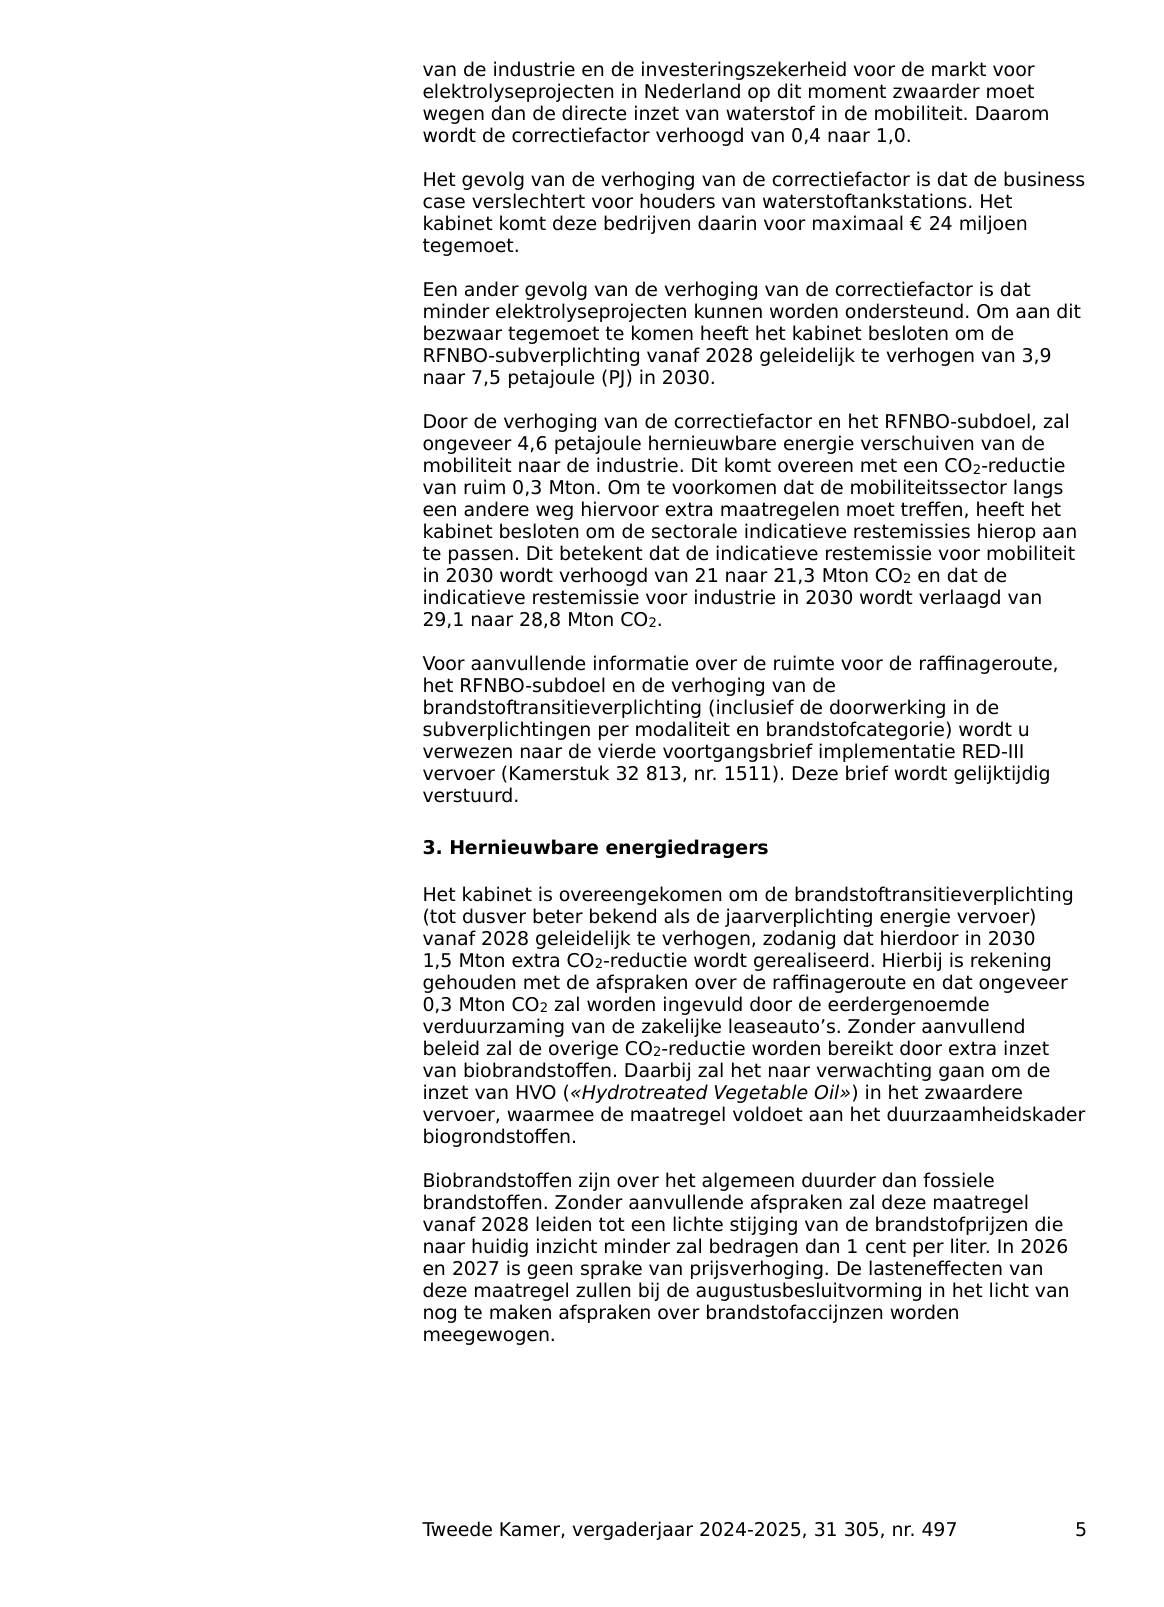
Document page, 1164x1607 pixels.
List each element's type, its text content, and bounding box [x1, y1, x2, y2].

text van de industrie en de investeringszekerheid voor de markt voor elektrolyseprojecten in Nederland op dit moment zwaarder moet wegen dan de directe inzet van waterstof in de mobiliteit. Daarom wordt de correctiefactor verhoogd van 0,4 naar 1,0. [422, 59, 1087, 147]
subtitle 3. Hernieuwbare energiedragers [422, 837, 1087, 859]
text Biobrandstoffen zijn over het algemeen duurder dan fossiele brandstoffen. Zonder aanvullende afspraken zal deze maatregel vanaf 2028 leiden tot een lichte stijging van de brandstofprijzen die naar huidig inzicht minder zal bedragen dan 1 cent per liter. In 2026 en 2027 is geen sprake van prijsverhoging. De lasteneffecten van deze maatregel zullen bij de augustusbesluitvorming in het licht van nog te maken afspraken over brandstofaccijnzen worden meegewogen. [422, 1170, 1087, 1346]
text Een ander gevolg van de verhoging van de correctiefactor is dat minder elektrolyseprojecten kunnen worden ondersteund. Om aan dit bezwaar tegemoet te komen heeft het kabinet besloten om de RFNBO-subverplichting vanaf 2028 geleidelijk te verhogen van 3,9 naar 7,5 petajoule (PJ) in 2030. [422, 279, 1087, 389]
text Het gevolg van de verhoging van de correctiefactor is dat de business case verslechtert voor houders van waterstoftankstations. Het kabinet komt deze bedrijven daarin voor maximaal € 24 miljoen tegemoet. [422, 169, 1087, 257]
text Door de verhoging van de correctiefactor en het RFNBO-subdoel, zal ongeveer 4,6 petajoule hernieuwbare energie verschuiven van de mobiliteit naar de industrie. Dit komt overeen met een CO2-reductie van ruim 0,3 Mton. Om te voorkomen dat de mobiliteitssector langs een andere weg hiervoor extra maatregelen moet treffen, heeft het kabinet besloten om de sectorale indicatieve restemissies hierop aan te passen. Dit betekent dat de indicatieve restemissie voor mobiliteit in 2030 wordt verhoogd van 21 naar 21,3 Mton CO2 en dat de indicatieve restemissie voor industrie in 2030 wordt verlaagd van 29,1 naar 28,8 Mton CO2. [422, 411, 1087, 631]
text Voor aanvullende informatie over de ruimte voor de raffinageroute, het RFNBO-subdoel en de verhoging van de brandstoftransitieverplichting (inclusief de doorwerking in de subverplichtingen per modaliteit en brandstofcategorie) wordt u verwezen naar de vierde voortgangsbrief implementatie RED-III vervoer (Kamerstuk 32 813, nr. 1511). Deze brief wordt gelijktijdig verstuurd. [422, 653, 1087, 807]
text Het kabinet is overeengekomen om de brandstoftransitieverplichting (tot dusver beter bekend als de jaarverplichting energie vervoer) vanaf 2028 geleidelijk te verhogen, zodanig dat hierdoor in 2030 1,5 Mton extra CO2-reductie wordt gerealiseerd. Hierbij is rekening gehouden met de afspraken over de raffinageroute en dat ongeveer 0,3 Mton CO2 zal worden ingevuld door de eerdergenoemde verduurzaming van de zakelijke leaseauto’s. Zonder aanvullend beleid zal de overige CO2-reductie worden bereikt door extra inzet van biobrandstoffen. Daarbij zal het naar verwachting gaan om de inzet van HVO («Hydrotreated Vegetable Oil») in het zwaardere vervoer, waarmee de maatregel voldoet aan het duurzaamheidskader biogrondstoffen. [422, 884, 1087, 1148]
